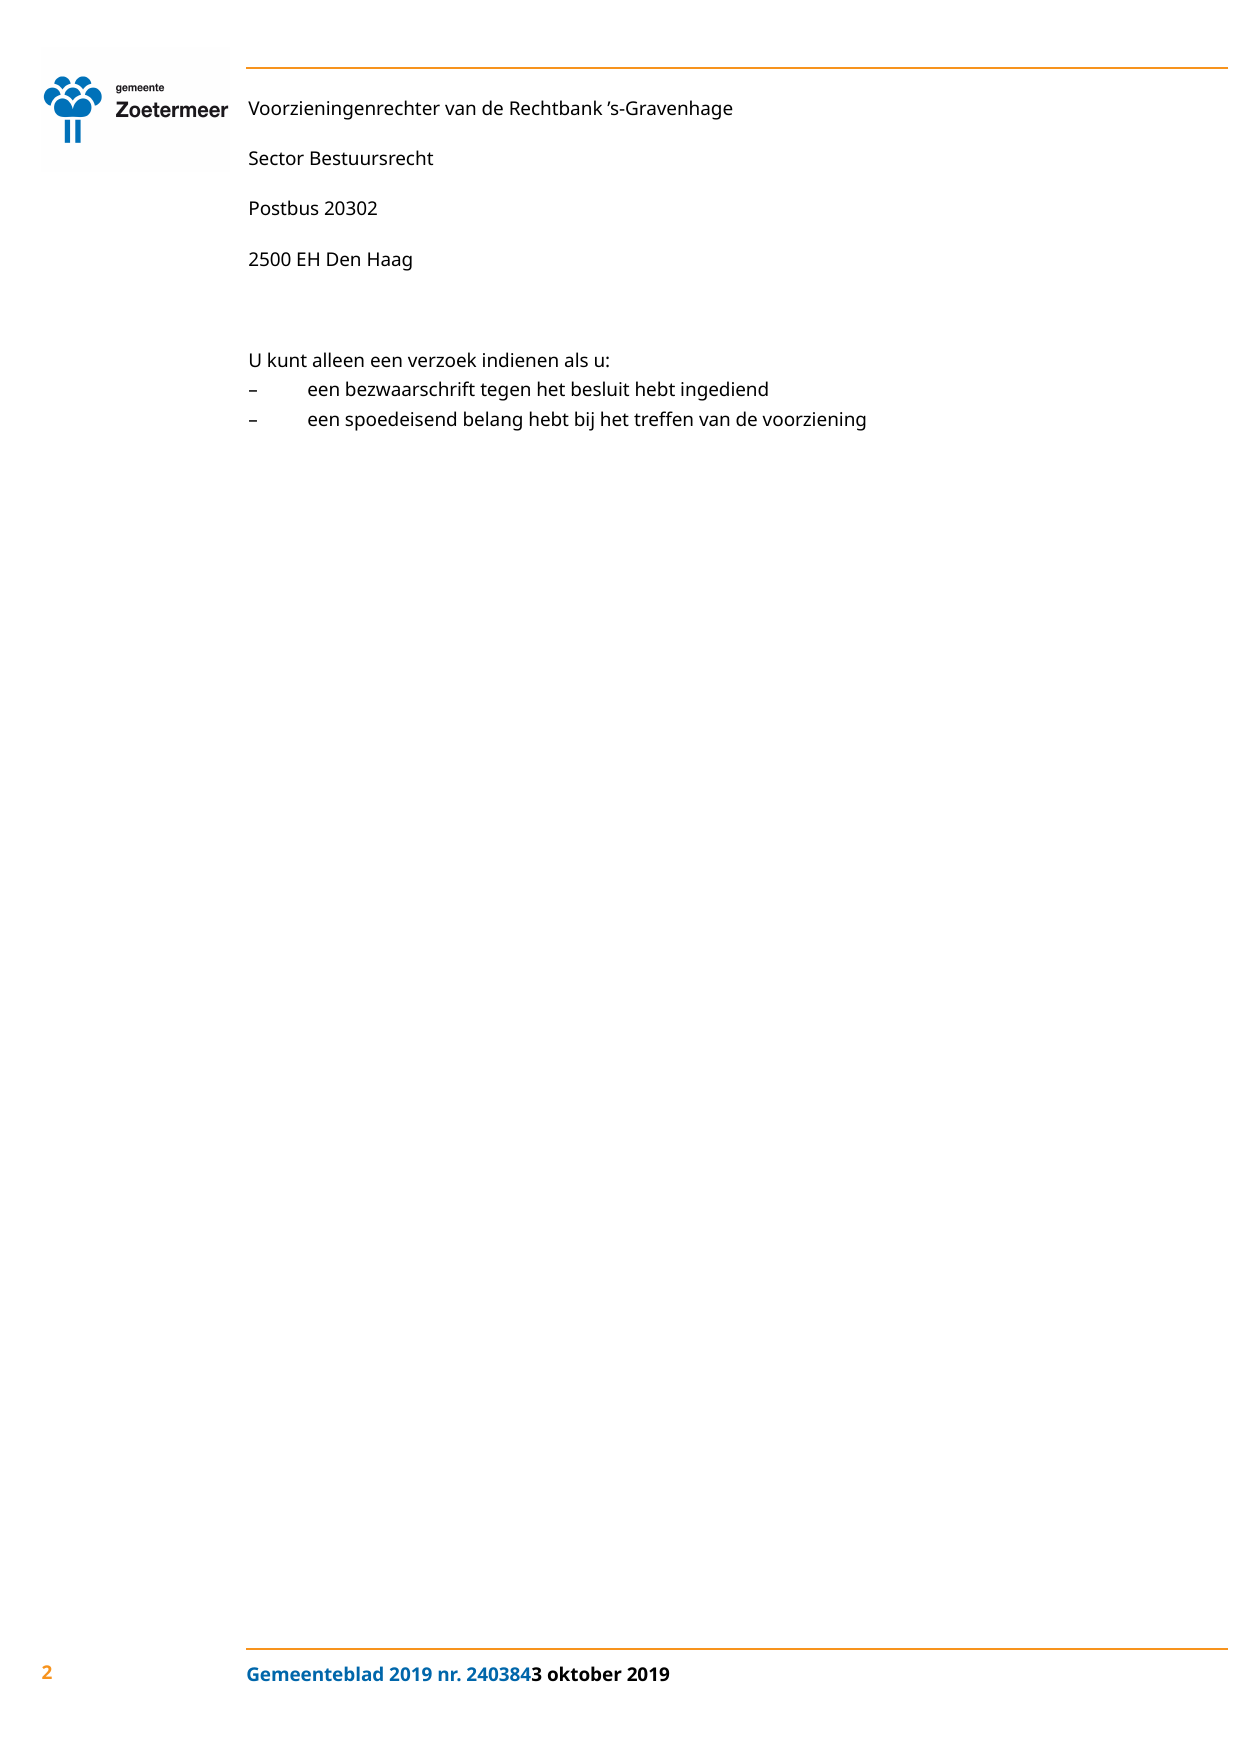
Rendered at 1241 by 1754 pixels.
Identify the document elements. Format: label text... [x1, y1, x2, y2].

list een spoedeisend belang hebt bij het treffen van de voorziening [248, 406, 1152, 432]
list een bezwaarschrift tegen het besluit hebt ingediend [248, 376, 1152, 402]
text Postbus 20302 [248, 196, 1152, 221]
text Sector Bestuursrecht [248, 145, 1152, 171]
text Voorzieningenrechter van de Rechtbank ’s-Gravenhage [248, 95, 1152, 121]
picture [41, 47, 231, 172]
text U kunt alleen een verzoek indienen als u: [248, 347, 1152, 373]
text 2500 EH Den Haag [248, 246, 1152, 272]
